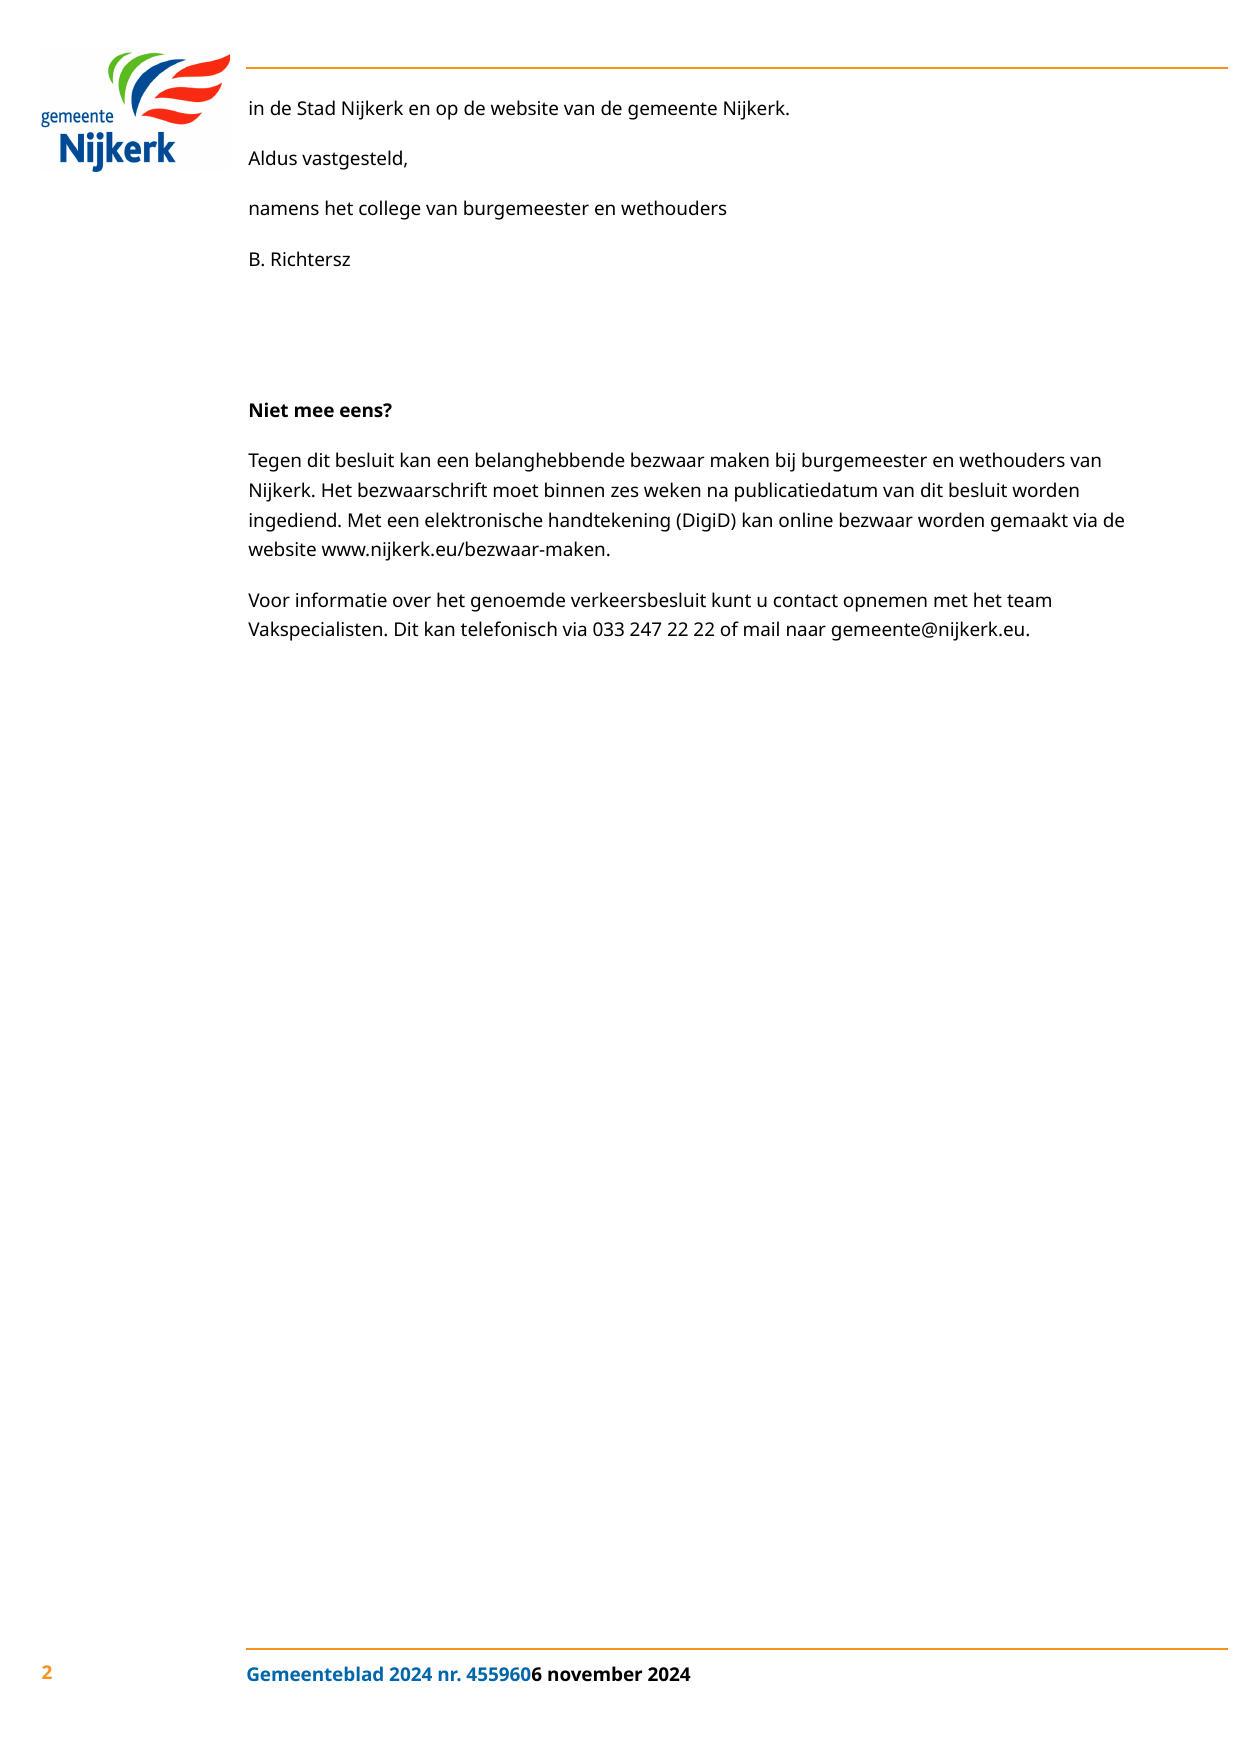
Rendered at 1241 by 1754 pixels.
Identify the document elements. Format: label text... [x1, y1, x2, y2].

text B. Richtersz [248, 246, 1152, 272]
text Aldus vastgesteld, [248, 145, 1152, 171]
text namens het college van burgemeester en wethouders [248, 196, 1152, 221]
text Niet mee eens? [248, 397, 1152, 423]
picture [41, 47, 231, 172]
text in de Stad Nijkerk en op de website van de gemeente Nijkerk. [248, 95, 1152, 121]
text Tegen dit besluit kan een belanghebbende bezwaar maken bij burgemeester en wethouders van Nijkerk. Het bezwaarschrift moet binnen zes weken na publicatiedatum van dit besluit worden ingediend. Met een elektronische handtekening (DigiD) kan online bezwaar worden gemaakt via de website www.nijkerk.eu/bezwaar-maken. [248, 448, 1152, 562]
text Voor informatie over het genoemde verkeersbesluit kunt u contact opnemen met het team Vakspecialisten. Dit kan telefonisch via 033 247 22 22 of mail naar gemeente@nijkerk.eu. [248, 587, 1152, 642]
